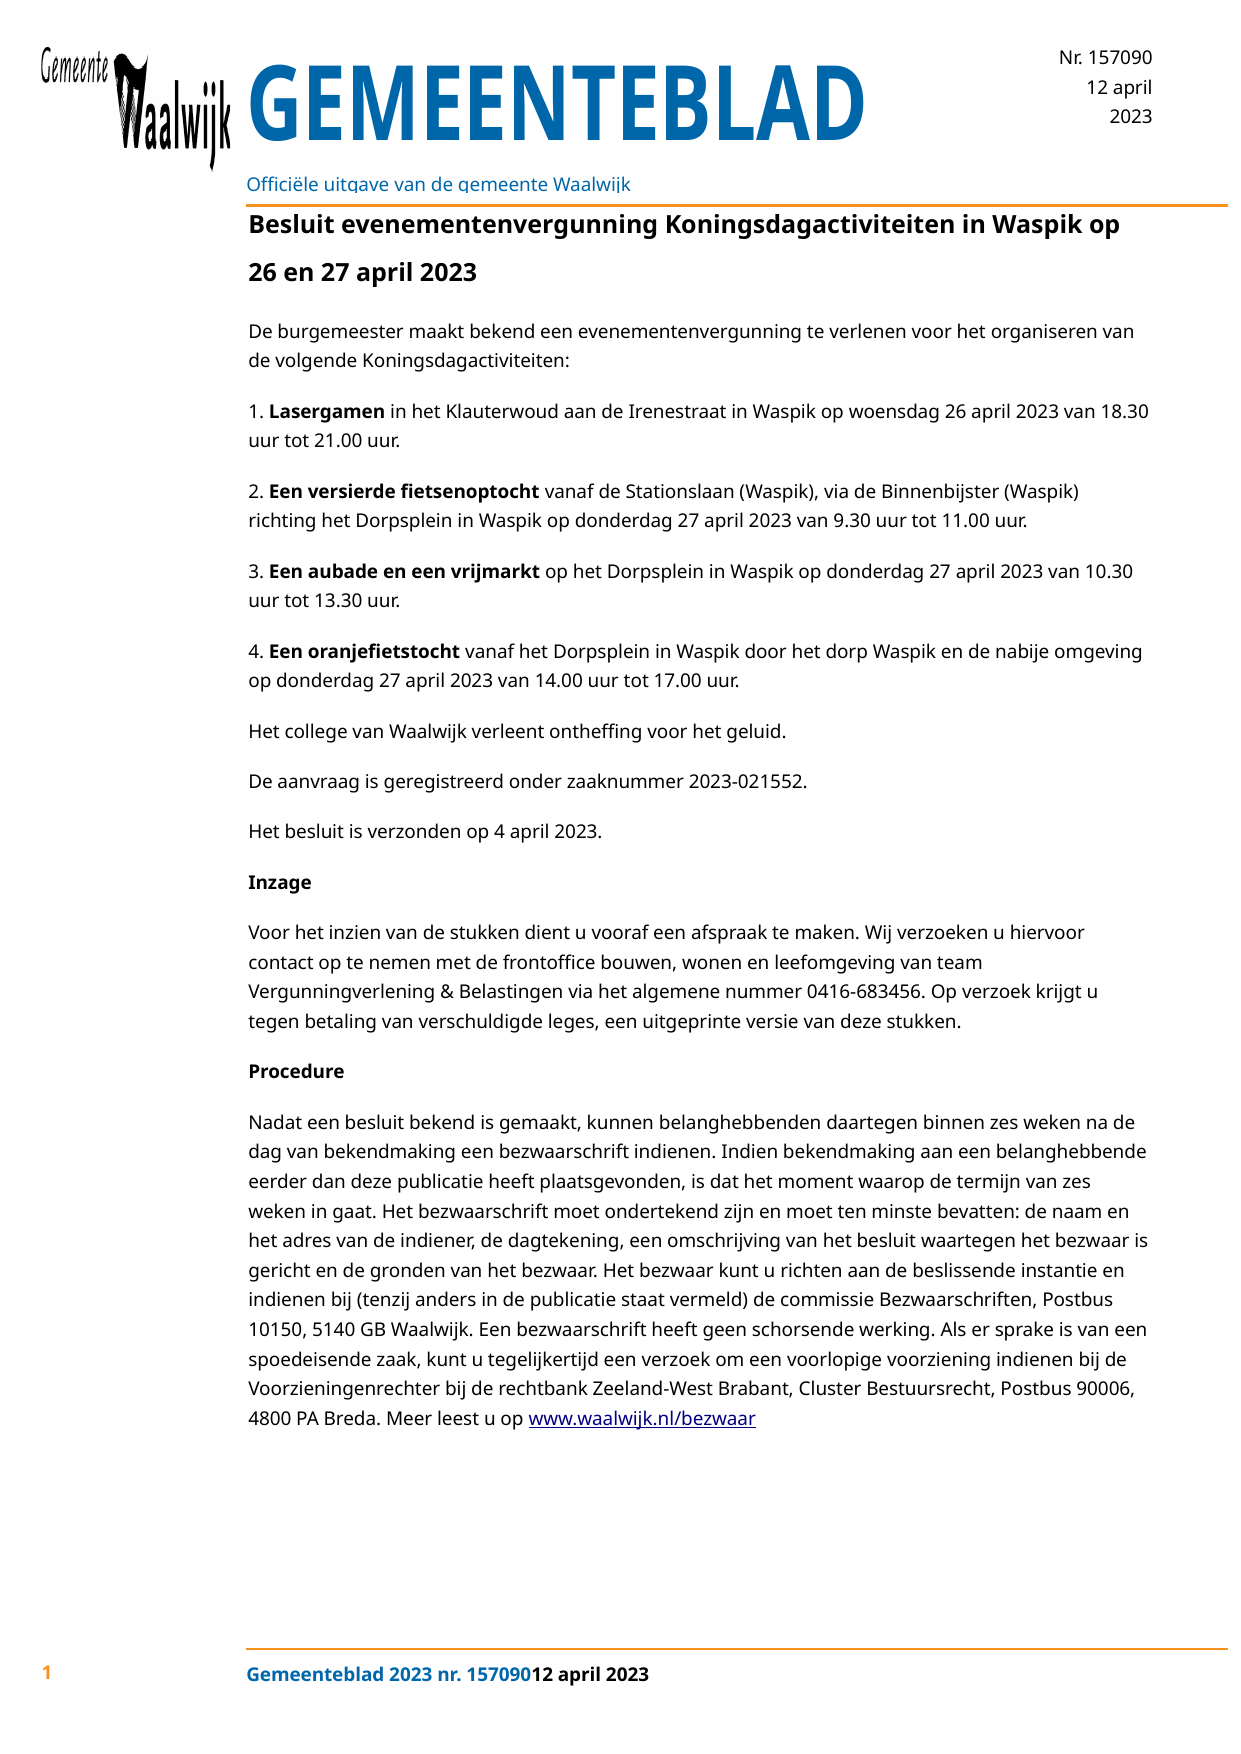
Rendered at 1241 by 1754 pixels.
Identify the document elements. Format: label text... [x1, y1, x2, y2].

text Nadat een besluit bekend is gemaakt, kunnen belanghebbenden daartegen binnen zes weken na de dag van bekendmaking een bezwaarschrift indienen. Indien bekendmaking aan een belanghebbende eerder dan deze publicatie heeft plaatsgevonden, is dat het moment waarop de termijn van zes weken in gaat. Het bezwaarschrift moet ondertekend zijn en moet ten minste bevatten: de naam en het adres van de indiener, de dagtekening, een omschrijving van het besluit waartegen het bezwaar is gericht en de gronden van het bezwaar. Het bezwaar kunt u richten aan de beslissende instantie en indienen bij (tenzij anders in de publicatie staat vermeld) de commissie Bezwaarschriften, Postbus 10150, 5140 GB Waalwijk. Een bezwaarschrift heeft geen schorsende werking. Als er sprake is van een spoedeisende zaak, kunt u tegelijkertijd een verzoek om een voorlopige voorziening indienen bij de Voorzieningenrechter bij de rechtbank Zeeland-West Brabant, Cluster Bestuursrecht, Postbus 90006, 4800 PA Breda. Meer leest u op www.waalwijk.nl/bezwaar [248, 1109, 1152, 1431]
text Inzage [248, 869, 1152, 895]
text 4. Een oranjefietstocht vanaf het Dorpsplein in Waspik door het dorp Waspik en de nabije omgeving op donderdag 27 april 2023 van 14.00 uur tot 17.00 uur. [248, 638, 1152, 693]
text 1. Lasergamen in het Klauterwoud aan de Irenestraat in Waspik op woensdag 26 april 2023 van 18.30 uur tot 21.00 uur. [248, 398, 1152, 453]
text Besluit evenementenvergunning Koningsdagactiviteiten in Waspik op 26 en 27 april 2023 [248, 207, 1152, 288]
text Voor het inzien van de stukken dient u vooraf een afspraak te maken. Wij verzoeken u hiervoor contact op te nemen met de frontoffice bouwen, wonen en leefomgeving van team Vergunningverlening & Belastingen via het algemene nummer 0416-683456. Op verzoek krijgt u tegen betaling van verschuldigde leges, een uitgeprinte versie van deze stukken. [248, 919, 1152, 1034]
text De burgemeester maakt bekend een evenementenvergunning te verlenen voor het organiseren van de volgende Koningsdagactiviteiten: [248, 318, 1152, 373]
text Procedure [248, 1059, 1152, 1084]
text 3. Een aubade en een vrijmarkt op het Dorpsplein in Waspik op donderdag 27 april 2023 van 10.30 uur tot 13.30 uur. [248, 558, 1152, 613]
text Het college van Waalwijk verleent ontheffing voor het geluid. [248, 718, 1152, 744]
text De aanvraag is geregistreerd onder zaaknummer 2023-021552. [248, 768, 1152, 794]
picture [41, 47, 231, 172]
text 2. Een versierde fietsenoptocht vanaf de Stationslaan (Waspik), via de Binnenbijster (Waspik) richting het Dorpsplein in Waspik op donderdag 27 april 2023 van 9.30 uur tot 11.00 uur. [248, 478, 1152, 533]
text Het besluit is verzonden op 4 april 2023. [248, 819, 1152, 844]
